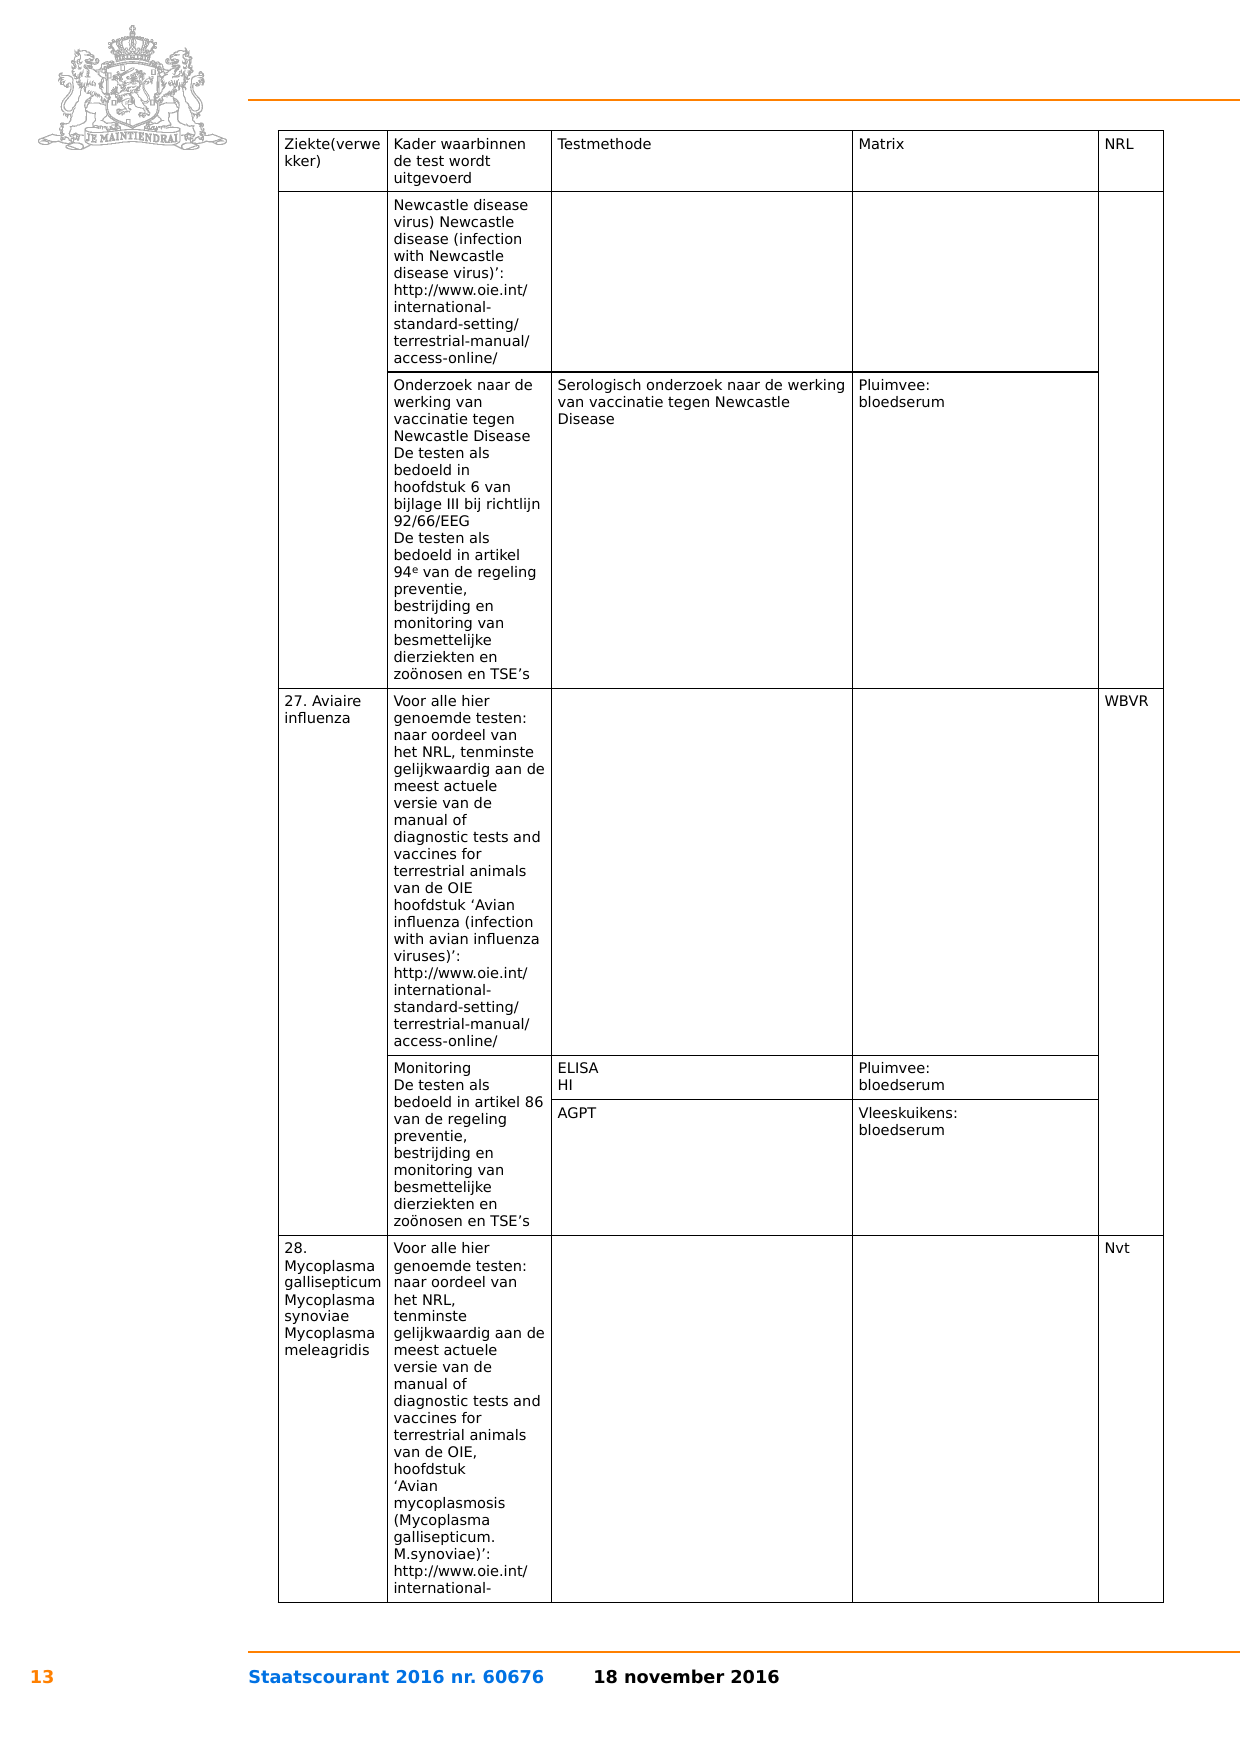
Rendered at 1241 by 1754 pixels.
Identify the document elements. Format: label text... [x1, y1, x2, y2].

table_cell Voor alle hier genoemde testen: naar oordeel van het NRL, tenminste gelijkwaardig aan de meest actuele versie van de manual of diagnostic tests and vaccines for terrestrial animals van de OIE, hoofdstuk ‘Avian mycoplasmosis (Mycoplasma gallisepticum. M.synoviae)’: http://www.oie.int/international- [388, 1236, 551, 1602]
table_cell [853, 1236, 1098, 1602]
table_cell [552, 689, 852, 1054]
table_cell [853, 689, 1098, 1054]
table_cell [552, 192, 852, 371]
table_cell ELISA HI [552, 1056, 852, 1099]
table_cell Serologisch onderzoek naar de werking van vaccinatie tegen Newcastle Disease [552, 373, 852, 687]
table_header Ziekte(verwekker) [279, 131, 387, 191]
table_cell Vleeskuikens: bloedserum [853, 1100, 1098, 1235]
table_cell [552, 1236, 852, 1602]
table_header Testmethode [552, 131, 852, 191]
table_cell Onderzoek naar de werking van vaccinatie tegen Newcastle Disease De testen als bedoeld in hoofdstuk 6 van bijlage III bij richtlijn 92/66/EEG De testen als bedoeld in artikel 94e van de regeling preventie, bestrijding en monitoring van besmettelijke dierziekten en zoönosen en TSE’s [388, 373, 551, 687]
table_cell Nvt [1099, 1236, 1163, 1602]
table_header NRL [1099, 131, 1163, 191]
table_cell [853, 192, 1098, 371]
table_cell AGPT [552, 1100, 852, 1235]
table_cell WBVR [1099, 689, 1163, 1235]
table_cell Monitoring De testen als bedoeld in artikel 86 van de regeling preventie, bestrijding en monitoring van besmettelijke dierziekten en zoönosen en TSE’s [388, 1056, 551, 1235]
table_cell [1099, 192, 1163, 687]
table_cell [279, 192, 387, 687]
table_cell Pluimvee: bloedserum [853, 373, 1098, 687]
picture [38, 25, 227, 150]
table_cell Pluimvee: bloedserum [853, 1056, 1098, 1099]
table_header Matrix [853, 131, 1098, 191]
table_cell 27. Aviaire influenza [279, 689, 387, 1235]
table_cell 28. Mycoplasma gallisepticum Mycoplasma synoviae Mycoplasma meleagridis [279, 1236, 387, 1602]
table_header Kader waarbinnen de test wordt uitgevoerd [388, 131, 551, 191]
table_cell Newcastle disease virus) Newcastle disease (infection with Newcastle disease virus)’: http://www.oie.int/international-standard-setting/terrestrial-manual/access-online/ [388, 192, 551, 371]
table_cell Voor alle hier genoemde testen: naar oordeel van het NRL, tenminste gelijkwaardig aan de meest actuele versie van de manual of diagnostic tests and vaccines for terrestrial animals van de OIE hoofdstuk ‘Avian influenza (infection with avian influenza viruses)’: http://www.oie.int/international-standard-setting/terrestrial-manual/access-online/ [388, 689, 551, 1054]
